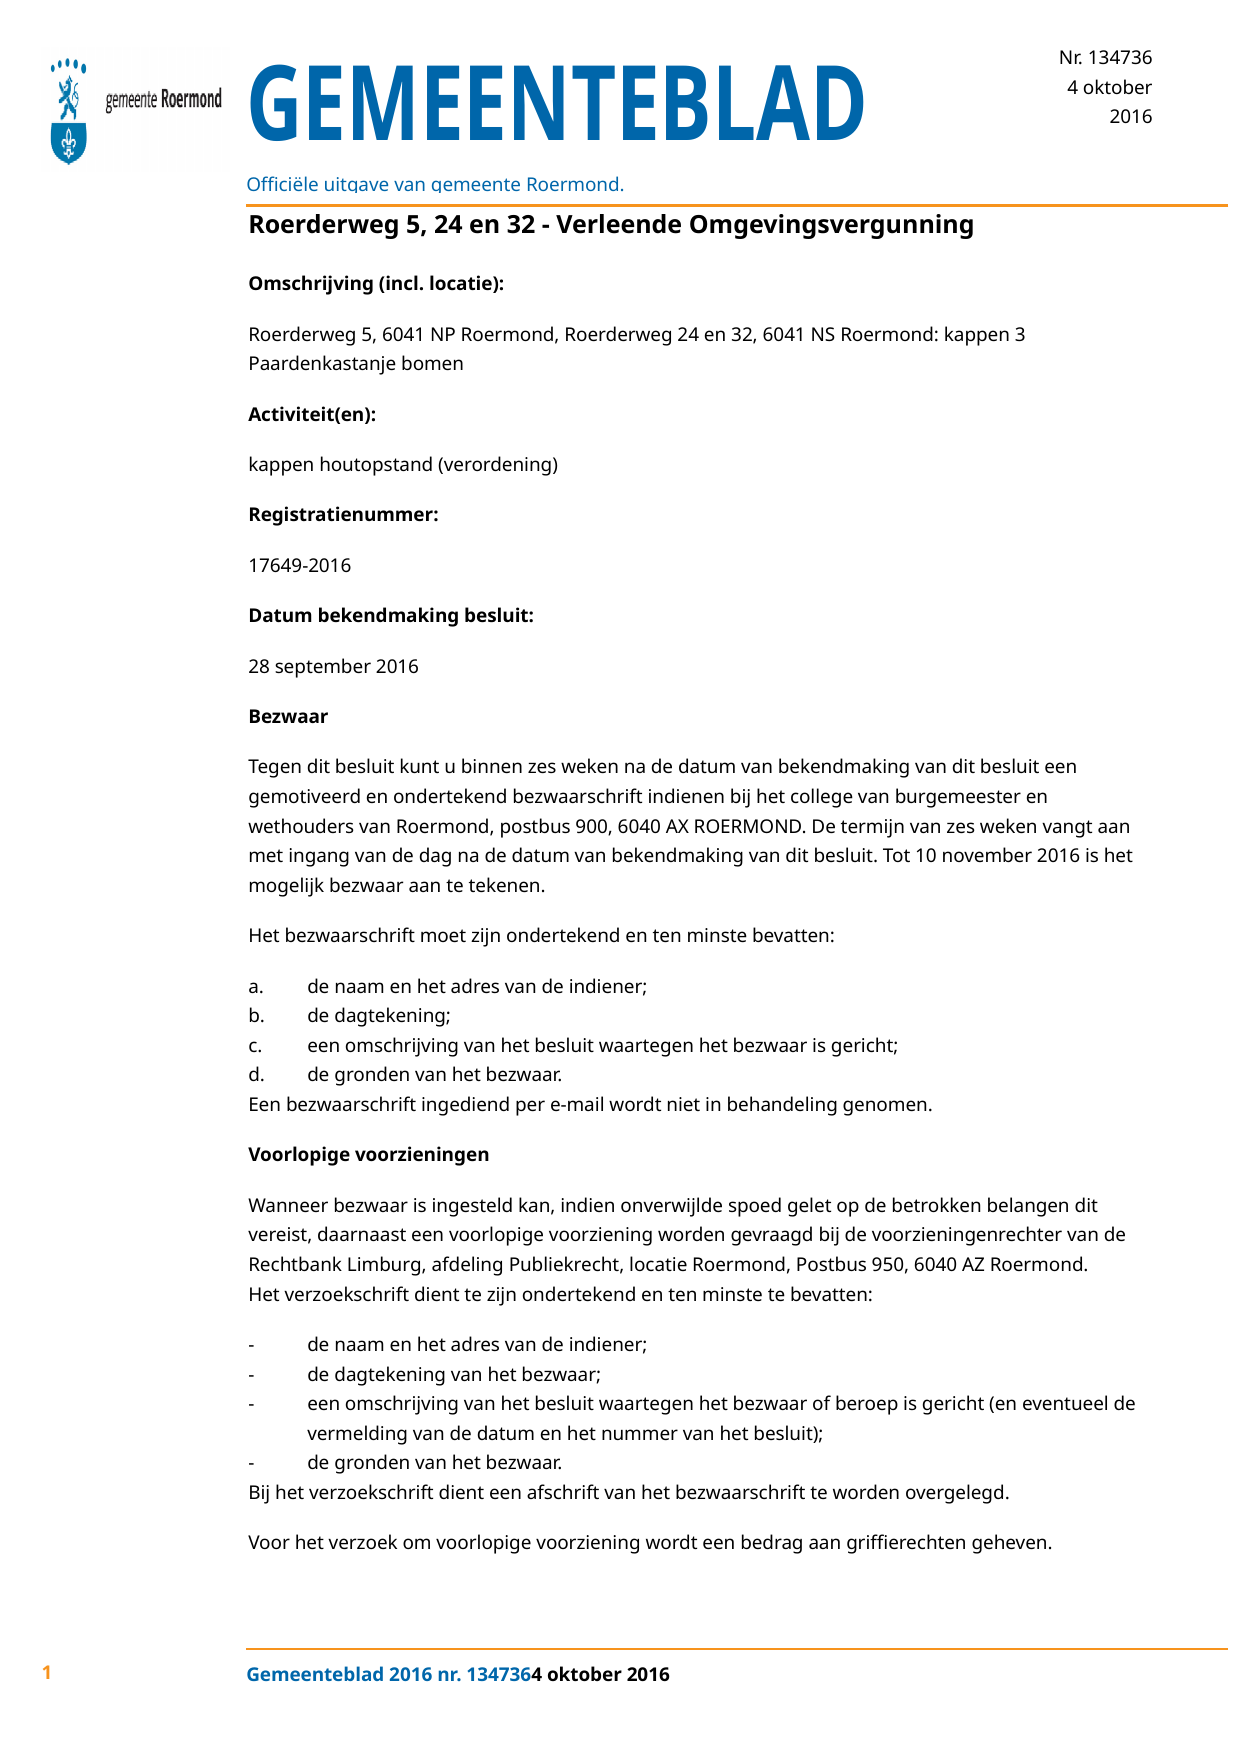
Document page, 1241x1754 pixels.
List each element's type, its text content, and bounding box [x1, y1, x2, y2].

list een omschrijving van het besluit waartegen het bezwaar is gericht; [248, 1032, 1152, 1058]
text Voor het verzoek om voorlopige voorziening wordt een bedrag aan griffierechten geheven. [248, 1529, 1152, 1555]
text Roerderweg 5, 24 en 32 - Verleende Omgevingsvergunning [248, 207, 1152, 241]
text Voorlopige voorzieningen [248, 1142, 1152, 1167]
text 28 september 2016 [248, 653, 1152, 678]
text Roerderweg 5, 6041 NP Roermond, Roerderweg 24 en 32, 6041 NS Roermond: kappen 3 Paardenkastanje bomen [248, 321, 1152, 376]
text Activiteit(en): [248, 401, 1152, 426]
list een omschrijving van het besluit waartegen het bezwaar of beroep is gericht (en eventueel de vermelding van de datum en het nummer van het besluit); [248, 1390, 1152, 1446]
text Een bezwaarschrift ingediend per e-mail wordt niet in behandeling genomen. [248, 1091, 1152, 1117]
list de gronden van het bezwaar. [248, 1449, 1152, 1475]
text Tegen dit besluit kunt u binnen zes weken na de datum van bekendmaking van dit besluit een gemotiveerd en ondertekend bezwaarschrift indienen bij het college van burgemeester en wethouders van Roermond, postbus 900, 6040 AX ROERMOND. De termijn van zes weken vangt aan met ingang van de dag na de datum van bekendmaking van dit besluit. Tot 10 november 2016 is het mogelijk bezwaar aan te tekenen. [248, 754, 1152, 898]
text Bij het verzoekschrift dient een afschrift van het bezwaarschrift te worden overgelegd. [248, 1479, 1152, 1505]
text Bezwaar [248, 703, 1152, 729]
list de gronden van het bezwaar. [248, 1062, 1152, 1087]
text kappen houtopstand (verordening) [248, 451, 1152, 477]
text Wanneer bezwaar is ingesteld kan, indien onverwijlde spoed gelet op de betrokken belangen dit vereist, daarnaast een voorlopige voorziening worden gevraagd bij de voorzieningenrechter van de Rechtbank Limburg, afdeling Publiekrecht, locatie Roermond, Postbus 950, 6040 AZ Roermond. Het verzoekschrift dient te zijn ondertekend en ten minste te bevatten: [248, 1192, 1152, 1306]
list de dagtekening; [248, 1002, 1152, 1028]
text Registratienummer: [248, 502, 1152, 527]
picture [41, 47, 231, 172]
list de dagtekening van het bezwaar; [248, 1361, 1152, 1386]
text Datum bekendmaking besluit: [248, 602, 1152, 628]
list de naam en het adres van de indiener; [248, 1331, 1152, 1357]
text Omschrijving (incl. locatie): [248, 270, 1152, 296]
list de naam en het adres van de indiener; [248, 973, 1152, 998]
text Het bezwaarschrift moet zijn ondertekend en ten minste bevatten: [248, 922, 1152, 948]
text 17649-2016 [248, 552, 1152, 578]
